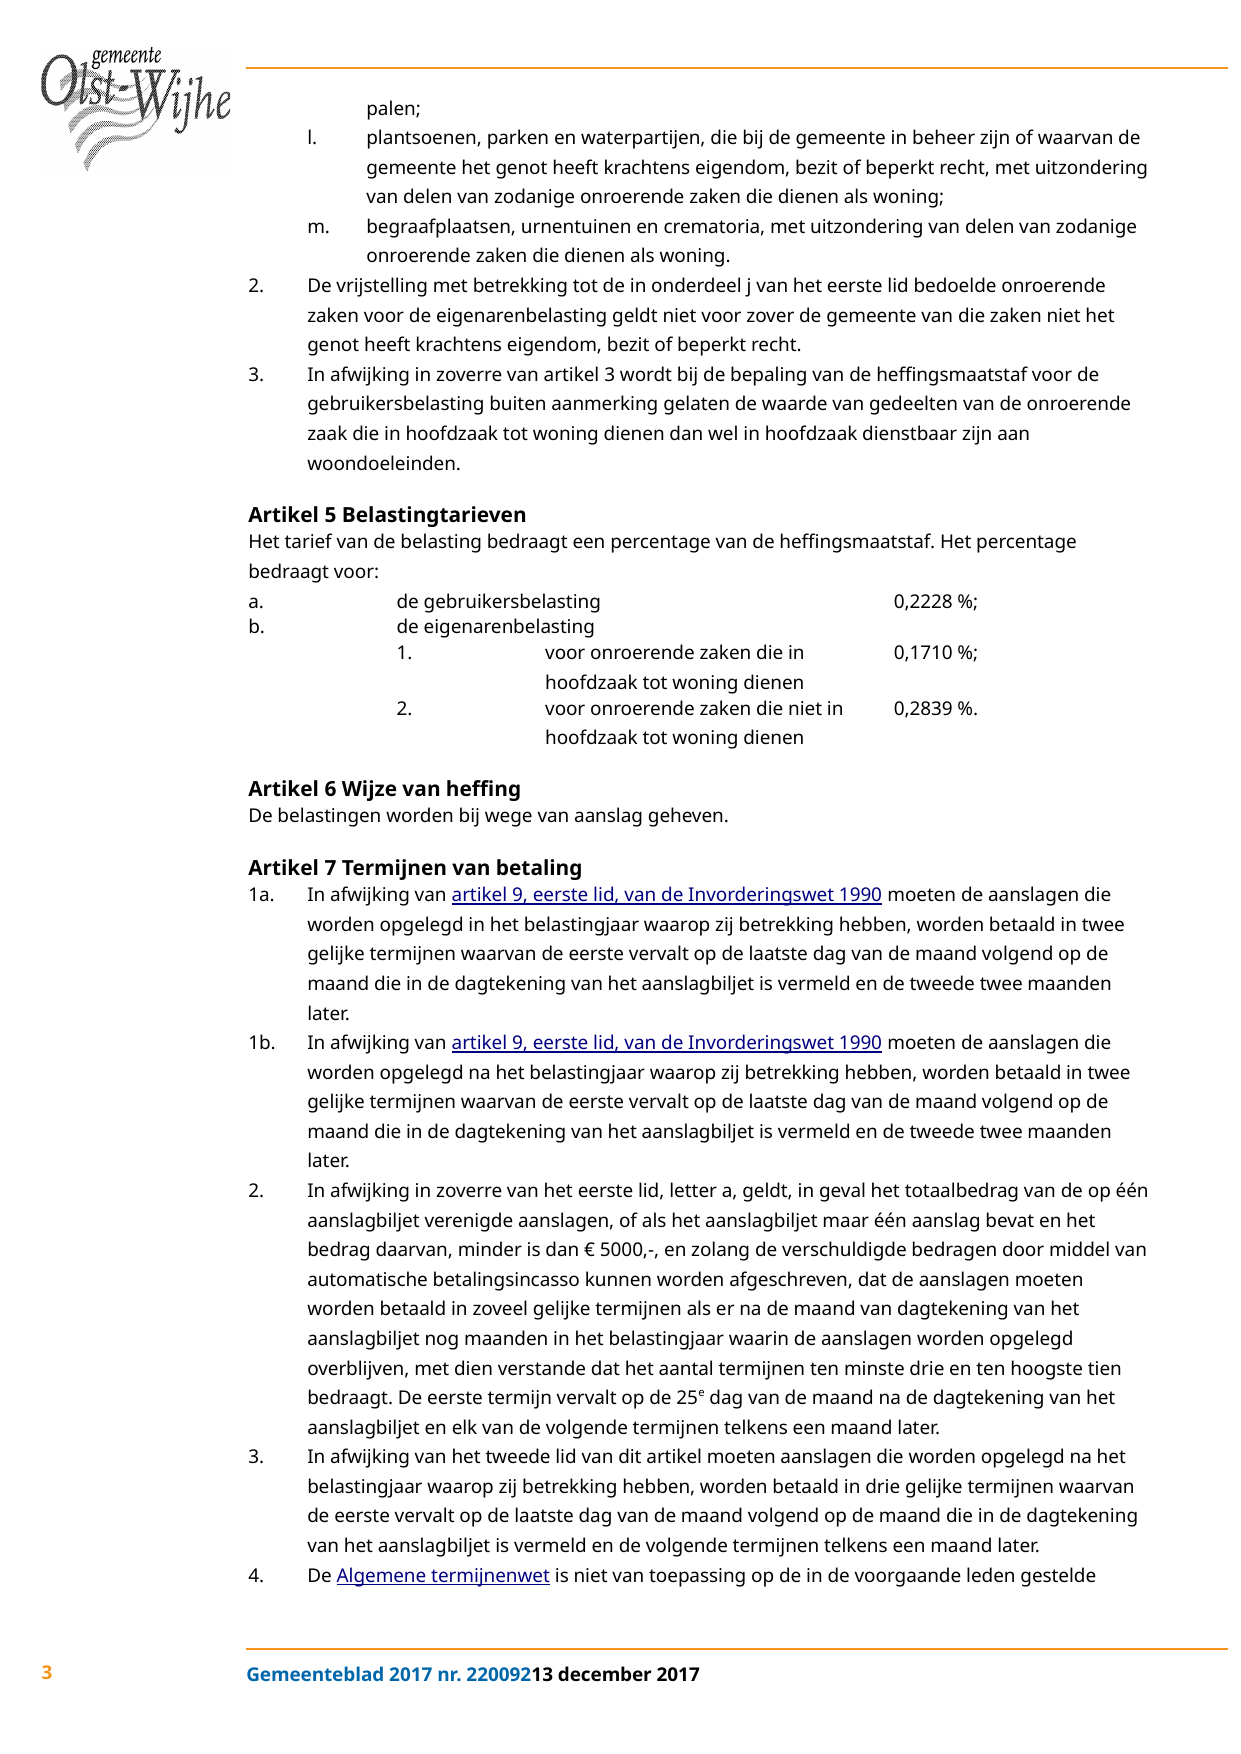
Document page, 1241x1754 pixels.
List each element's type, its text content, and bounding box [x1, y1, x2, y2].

table_cell de eigenarenbelasting [396, 614, 893, 639]
table_cell 1. [396, 639, 545, 695]
list plantsoenen, parken en waterpartijen, die bij de gemeente in beheer zijn of waarvan de gemeente het genot heeft krachtens eigendom, bezit of beperkt recht, met uitzondering van delen van zodanige onroerende zaken die dienen als woning; [307, 124, 1152, 209]
list In afwijking in zoverre van artikel 3 wordt bij de bepaling van de heffingsmaatstaf voor de gebruikersbelasting buiten aanmerking gelaten de waarde van gedeelten van de onroerende zaak die in hoofdzaak tot woning dienen dan wel in hoofdzaak dienstbaar zijn aan woondoeleinden. [248, 361, 1152, 476]
table_cell voor onroerende zaken die niet in hoofdzaak tot woning dienen [545, 695, 893, 750]
text De belastingen worden bij wege van aanslag geheven. [248, 802, 1152, 828]
text Artikel 6 Wijze van heffing [248, 774, 1152, 802]
table_header 0,2228 %; [894, 588, 1152, 614]
table_cell voor onroerende zaken die in hoofdzaak tot woning dienen [545, 639, 893, 695]
table_cell [248, 639, 396, 695]
table_cell [248, 695, 396, 750]
list In afwijking van artikel 9, eerste lid, van de Invorderingswet 1990 moeten de aanslagen die worden opgelegd in het belastingjaar waarop zij betrekking hebben, worden betaald in twee gelijke termijnen waarvan de eerste vervalt op de laatste dag van de maand volgend op de maand die in de dagtekening van het aanslagbiljet is vermeld en de tweede twee maanden later. [248, 881, 1152, 1025]
table_cell 0,1710 %; [894, 639, 1152, 695]
table_cell 0,2839 %. [894, 695, 1152, 750]
list begraafplaatsen, urnentuinen en crematoria, met uitzondering van delen van zodanige onroerende zaken die dienen als woning. [307, 213, 1152, 268]
picture [41, 47, 231, 172]
table_cell 2. [396, 695, 545, 750]
list palen; [307, 95, 1152, 121]
table_cell [894, 614, 1152, 639]
list De vrijstelling met betrekking tot de in onderdeel j van het eerste lid bedoelde onroerende zaken voor de eigenarenbelasting geldt niet voor zover de gemeente van die zaken niet het genot heeft krachtens eigendom, bezit of beperkt recht. [248, 272, 1152, 357]
table_header a. [248, 588, 396, 614]
text Het tarief van de belasting bedraagt een percentage van de heffingsmaatstaf. Het percentage bedraagt voor: [248, 529, 1152, 584]
table_cell b. [248, 614, 396, 639]
text Artikel 5 Belastingtarieven [248, 500, 1152, 529]
text Artikel 7 Termijnen van betaling [248, 853, 1152, 881]
list In afwijking van het tweede lid van dit artikel moeten aanslagen die worden opgelegd na het belastingjaar waarop zij betrekking hebben, worden betaald in drie gelijke termijnen waarvan de eerste vervalt op de laatste dag van de maand volgend op de maand die in de dagtekening van het aanslagbiljet is vermeld en de volgende termijnen telkens een maand later. [248, 1443, 1152, 1558]
table_header de gebruikersbelasting [396, 588, 893, 614]
list In afwijking in zoverre van het eerste lid, letter a, geldt, in geval het totaalbedrag van de op één aanslagbiljet verenigde aanslagen, of als het aanslagbiljet maar één aanslag bevat en het bedrag daarvan, minder is dan € 5000,-, en zolang de verschuldigde bedragen door middel van automatische betalingsincasso kunnen worden afgeschreven, dat de aanslagen moeten worden betaald in zoveel gelijke termijnen als er na de maand van dagtekening van het aanslagbiljet nog maanden in het belastingjaar waarin de aanslagen worden opgelegd overblijven, met dien verstande dat het aantal termijnen ten minste drie en ten hoogste tien bedraagt. De eerste termijn vervalt op de 25e dag van de maand na de dagtekening van het aanslagbiljet en elk van de volgende termijnen telkens een maand later. [248, 1177, 1152, 1439]
list In afwijking van artikel 9, eerste lid, van de Invorderingswet 1990 moeten de aanslagen die worden opgelegd na het belastingjaar waarop zij betrekking hebben, worden betaald in twee gelijke termijnen waarvan de eerste vervalt op de laatste dag van de maand volgend op de maand die in de dagtekening van het aanslagbiljet is vermeld en de tweede twee maanden later. [248, 1029, 1152, 1173]
list De Algemene termijnenwet is niet van toepassing op de in de voorgaande leden gestelde [248, 1562, 1152, 1587]
